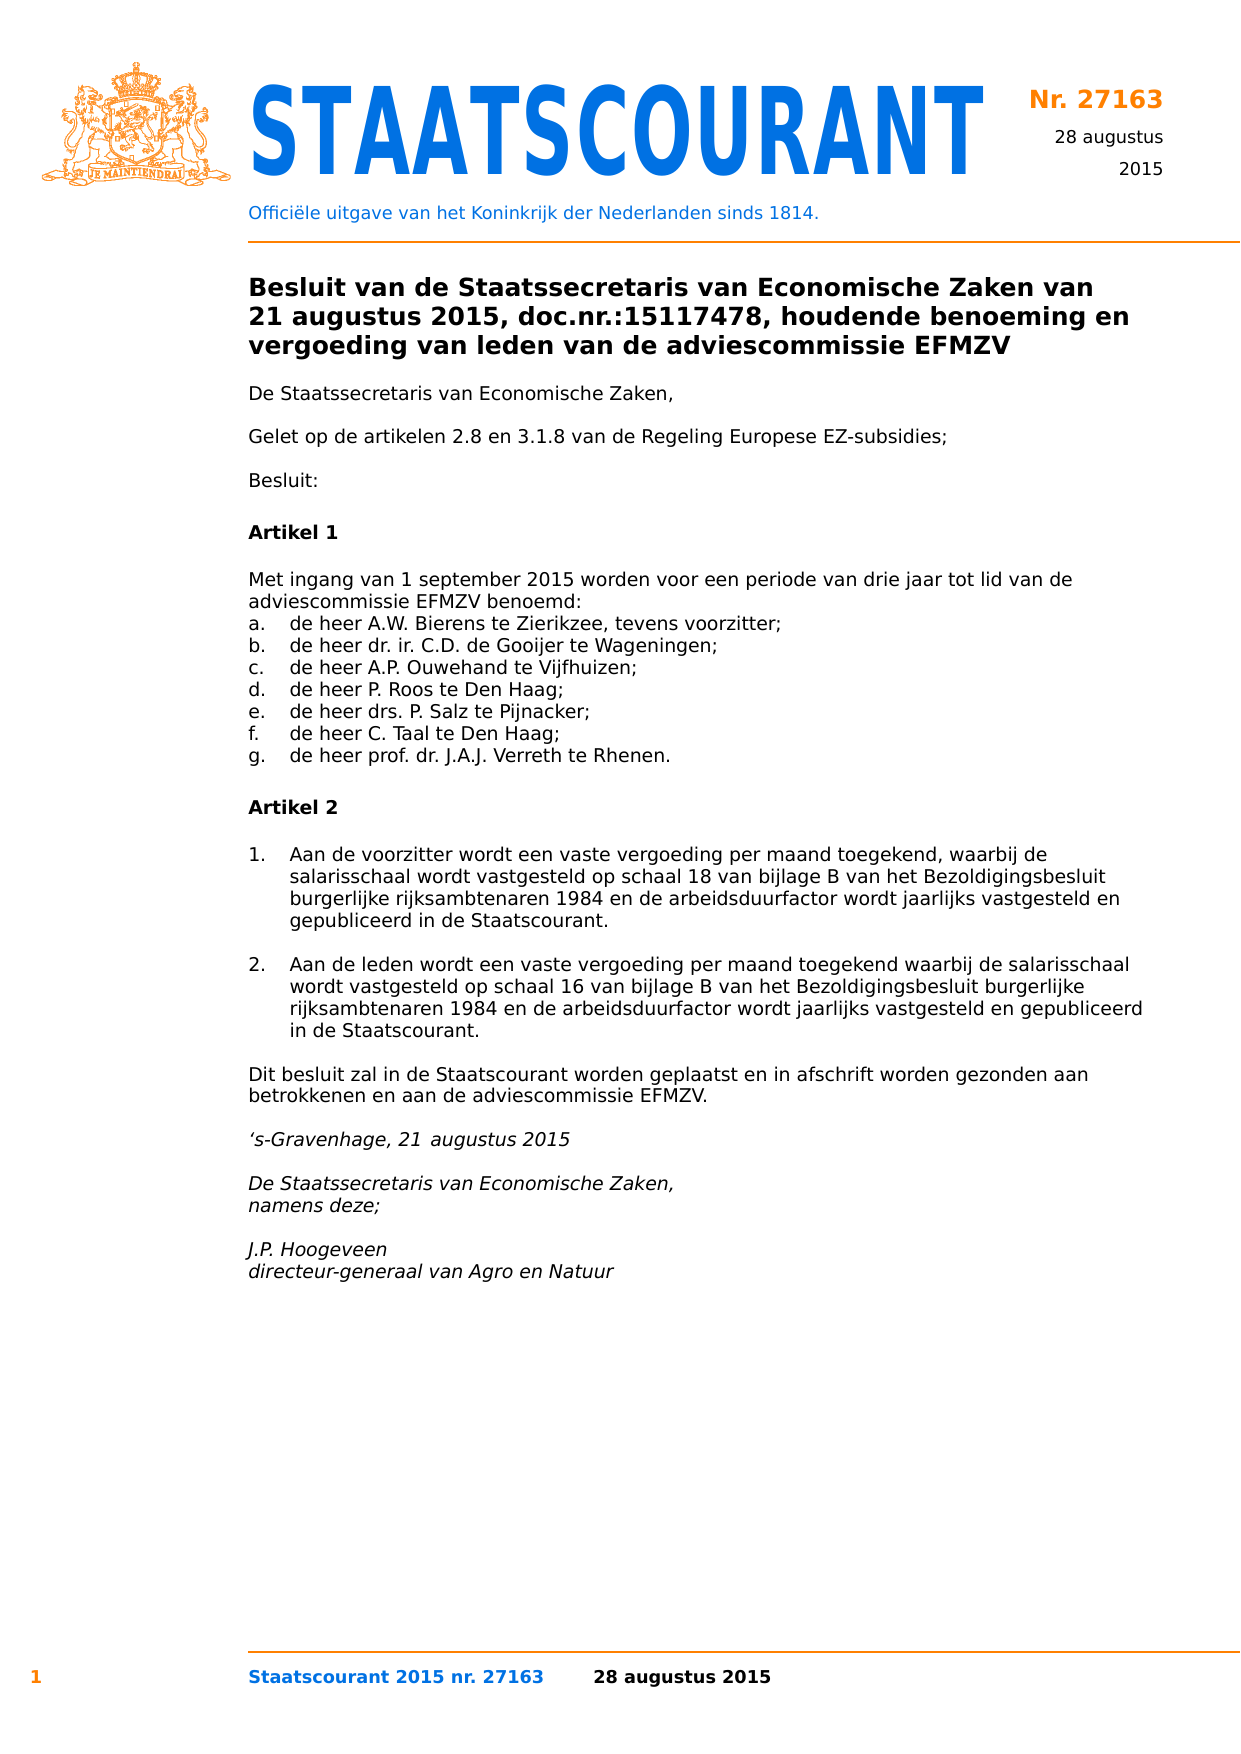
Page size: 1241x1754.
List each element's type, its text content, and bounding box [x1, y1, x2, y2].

text a. de heer A.W. Bierens te Zierikzee, tevens voorzitter; [248, 613, 1163, 635]
picture [41, 62, 231, 186]
text Dit besluit zal in de Staatscourant worden geplaatst en in afschrift worden gezonden aan betrokkenen en aan de adviescommissie EFMZV. [248, 1063, 1163, 1107]
subtitle Artikel 2 [248, 797, 1163, 819]
subtitle Artikel 1 [248, 522, 1163, 544]
text f. de heer C. Taal te Den Haag; [248, 723, 1163, 745]
text e. de heer drs. P. Salz te Pijnacker; [248, 701, 1163, 723]
subtitle Besluit van de Staatssecretaris van Economische Zaken van 21 augustus 2015, doc.nr.:15117478, houdende benoeming en vergoeding van leden van de adviescommissie EFMZV [248, 273, 1163, 361]
text 1. Aan de voorzitter wordt een vaste vergoeding per maand toegekend, waarbij de salarisschaal wordt vastgesteld op schaal 18 van bijlage B van het Bezoldigingsbesluit burgerlijke rijksambtenaren 1984 en de arbeidsduurfactor wordt jaarlijks vastgesteld en gepubliceerd in de Staatscourant. [248, 844, 1163, 932]
text Met ingang van 1 september 2015 worden voor een periode van drie jaar tot lid van de adviescommissie EFMZV benoemd: [248, 569, 1163, 613]
text ‘s-Gravenhage, 21 augustus 2015 [248, 1129, 1163, 1151]
text b. de heer dr. ir. C.D. de Gooijer te Wageningen; [248, 635, 1163, 657]
text Gelet op de artikelen 2.8 en 3.1.8 van de Regeling Europese EZ-subsidies; [248, 426, 1163, 448]
text 2. Aan de leden wordt een vaste vergoeding per maand toegekend waarbij de salarisschaal wordt vastgesteld op schaal 16 van bijlage B van het Bezoldigingsbesluit burgerlijke rijksambtenaren 1984 en de arbeidsduurfactor wordt jaarlijks vastgesteld en gepubliceerd in de Staatscourant. [248, 954, 1163, 1042]
table_header [25, 62, 248, 241]
text g. de heer prof. dr. J.A.J. Verreth te Rhenen. [248, 745, 1163, 767]
text Besluit: [248, 470, 1163, 492]
table_cell 2015 [998, 153, 1240, 203]
text d. de heer P. Roos te Den Haag; [248, 679, 1163, 701]
text De Staatssecretaris van Economische Zaken, namens deze; J.P. Hoogeveen directeur-generaal van Agro en Natuur [248, 1173, 1163, 1283]
text c. de heer A.P. Ouwehand te Vijfhuizen; [248, 657, 1163, 679]
table_header STAATSCOURANT [248, 62, 998, 203]
text De Staatssecretaris van Economische Zaken, [248, 382, 1163, 404]
table_cell 28 augustus [998, 121, 1240, 153]
table_cell Officiële uitgave van het Koninkrijk der Nederlanden sinds 1814. [248, 203, 1240, 241]
table_header Nr. 27163 [998, 62, 1240, 121]
